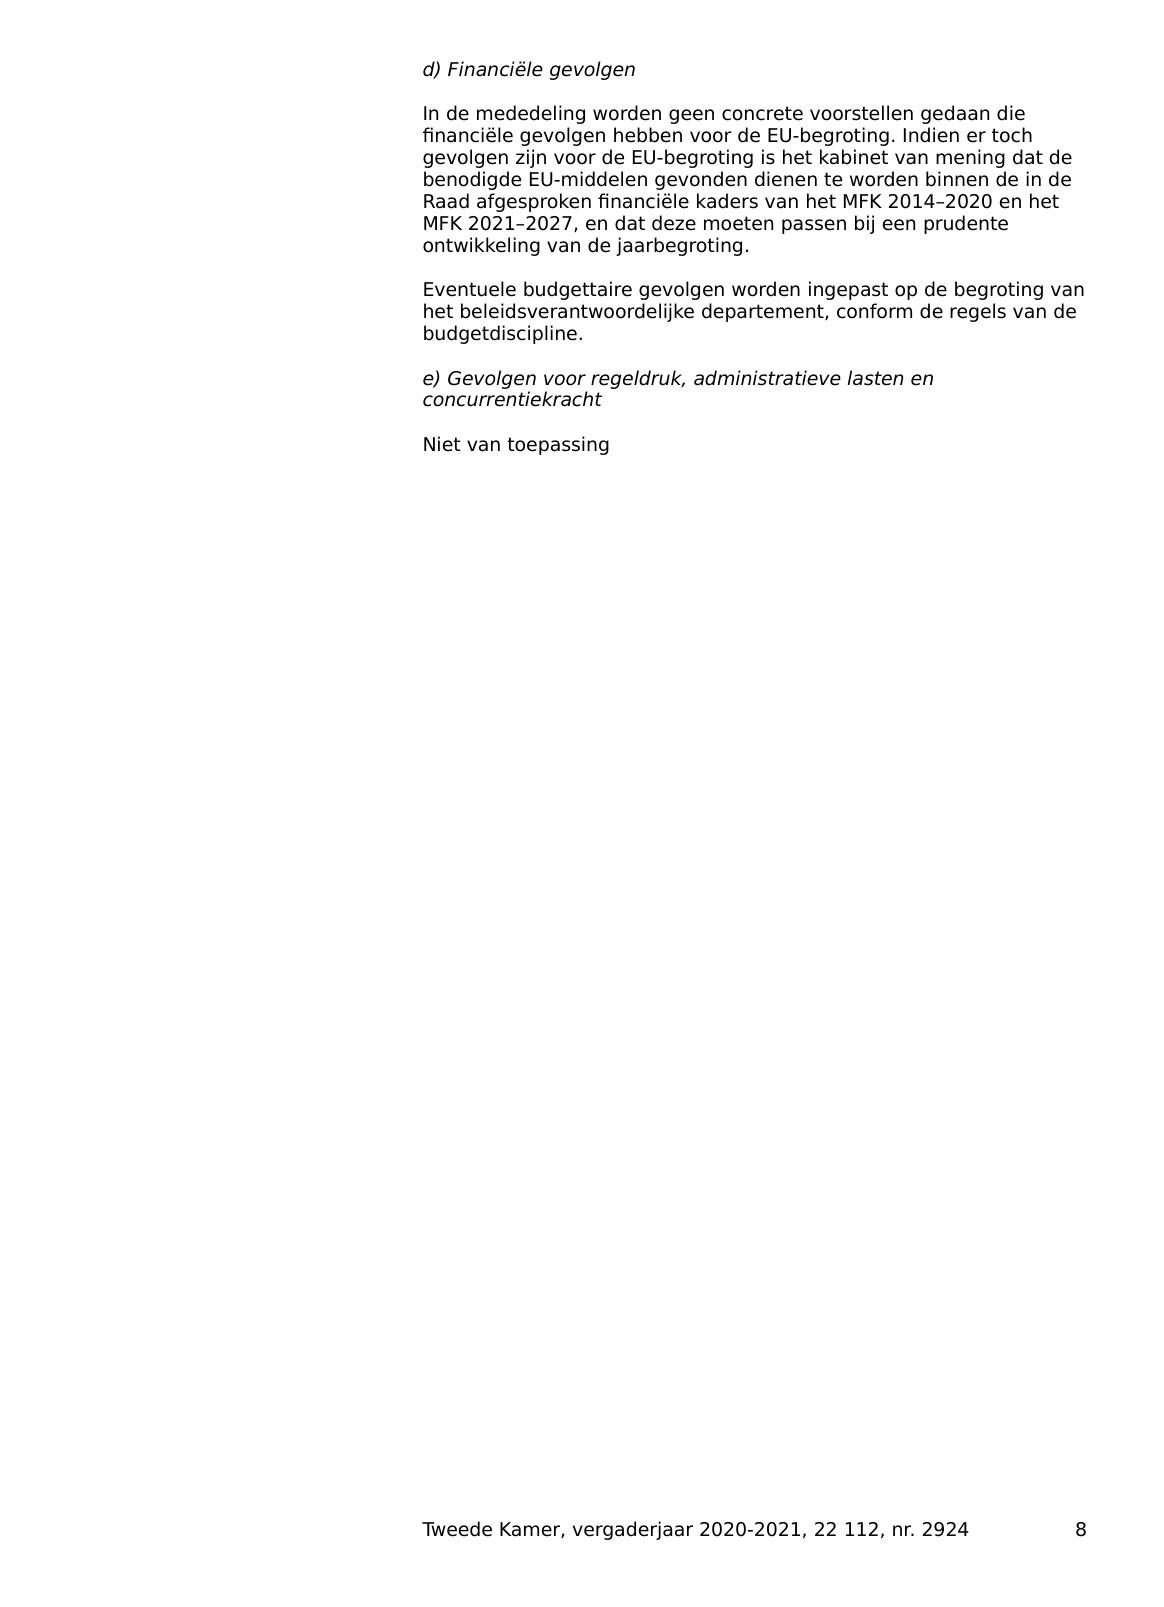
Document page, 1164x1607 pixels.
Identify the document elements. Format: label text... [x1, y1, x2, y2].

text In de mededeling worden geen concrete voorstellen gedaan die financiële gevolgen hebben voor de EU-begroting. Indien er toch gevolgen zijn voor de EU-begroting is het kabinet van mening dat de benodigde EU-middelen gevonden dienen te worden binnen de in de Raad afgesproken financiële kaders van het MFK 2014–2020 en het MFK 2021–2027, en dat deze moeten passen bij een prudente ontwikkeling van de jaarbegroting. [422, 103, 1087, 257]
text Niet van toepassing [422, 433, 1087, 456]
subtitle d) Financiële gevolgen [422, 59, 1087, 81]
text Eventuele budgettaire gevolgen worden ingepast op de begroting van het beleidsverantwoordelijke departement, conform de regels van de budgetdiscipline. [422, 279, 1087, 345]
subtitle e) Gevolgen voor regeldruk, administratieve lasten en concurrentiekracht [422, 367, 1087, 411]
